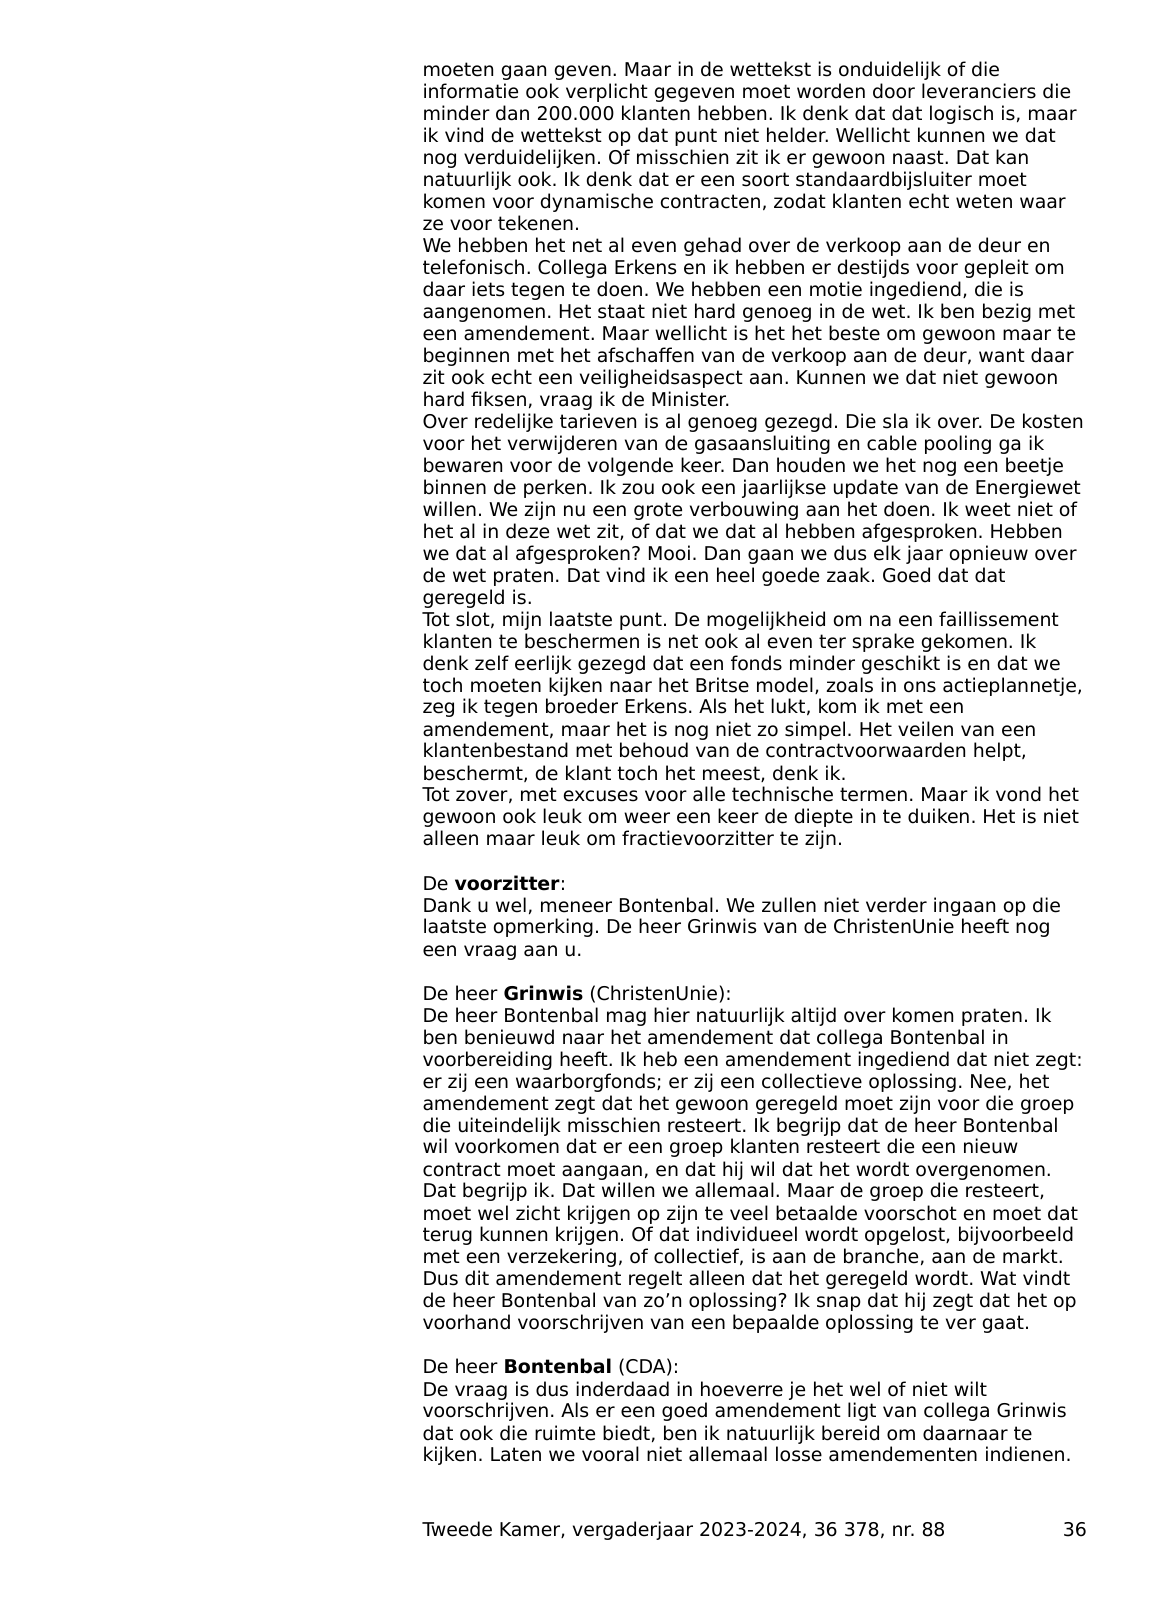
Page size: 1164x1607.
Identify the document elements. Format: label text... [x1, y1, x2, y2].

text De heer Bontenbal mag hier natuurlijk altijd over komen praten. Ik ben benieuwd naar het amendement dat collega Bontenbal in voorbereiding heeft. Ik heb een amendement ingediend dat niet zegt: er zij een waarborgfonds; er zij een collectieve oplossing. Nee, het amendement zegt dat het gewoon geregeld moet zijn voor die groep die uiteindelijk misschien resteert. Ik begrijp dat de heer Bontenbal wil voorkomen dat er een groep klanten resteert die een nieuw contract moet aangaan, en dat hij wil dat het wordt overgenomen. Dat begrijp ik. Dat willen we allemaal. Maar de groep die resteert, moet wel zicht krijgen op zijn te veel betaalde voorschot en moet dat terug kunnen krijgen. Of dat individueel wordt opgelost, bijvoorbeeld met een verzekering, of collectief, is aan de branche, aan de markt. Dus dit amendement regelt alleen dat het geregeld wordt. Wat vindt de heer Bontenbal van zo’n oplossing? Ik snap dat hij zegt dat het op voorhand voorschrijven van een bepaalde oplossing te ver gaat. [422, 1004, 1087, 1334]
text De vraag is dus inderdaad in hoeverre je het wel of niet wilt voorschrijven. Als er een goed amendement ligt van collega Grinwis dat ook die ruimte biedt, ben ik natuurlijk bereid om daarnaar te kijken. Laten we vooral niet allemaal losse amendementen indienen. [422, 1378, 1087, 1466]
text Over redelijke tarieven is al genoeg gezegd. Die sla ik over. De kosten voor het verwijderen van de gasaansluiting en cable pooling ga ik bewaren voor de volgende keer. Dan houden we het nog een beetje binnen de perken. Ik zou ook een jaarlijkse update van de Energiewet willen. We zijn nu een grote verbouwing aan het doen. Ik weet niet of het al in deze wet zit, of dat we dat al hebben afgesproken. Hebben we dat al afgesproken? Mooi. Dan gaan we dus elk jaar opnieuw over de wet praten. Dat vind ik een heel goede zaak. Goed dat dat geregeld is. [422, 411, 1087, 608]
text De voorzitter: [422, 872, 1087, 894]
text De heer Bontenbal (CDA): [422, 1356, 1087, 1378]
text Tot slot, mijn laatste punt. De mogelijkheid om na een faillissement klanten te beschermen is net ook al even ter sprake gekomen. Ik denk zelf eerlijk gezegd dat een fonds minder geschikt is en dat we toch moeten kijken naar het Britse model, zoals in ons actieplannetje, zeg ik tegen broeder Erkens. Als het lukt, kom ik met een amendement, maar het is nog niet zo simpel. Het veilen van een klantenbestand met behoud van de contractvoorwaarden helpt, beschermt, de klant toch het meest, denk ik. [422, 608, 1087, 784]
text Tot zover, met excuses voor alle technische termen. Maar ik vond het gewoon ook leuk om weer een keer de diepte in te duiken. Het is niet alleen maar leuk om fractievoorzitter te zijn. [422, 784, 1087, 850]
text We hebben het net al even gehad over de verkoop aan de deur en telefonisch. Collega Erkens en ik hebben er destijds voor gepleit om daar iets tegen te doen. We hebben een motie ingediend, die is aangenomen. Het staat niet hard genoeg in de wet. Ik ben bezig met een amendement. Maar wellicht is het het beste om gewoon maar te beginnen met het afschaffen van de verkoop aan de deur, want daar zit ook echt een veiligheidsaspect aan. Kunnen we dat niet gewoon hard fiksen, vraag ik de Minister. [422, 235, 1087, 411]
text Dank u wel, meneer Bontenbal. We zullen niet verder ingaan op die laatste opmerking. De heer Grinwis van de ChristenUnie heeft nog een vraag aan u. [422, 894, 1087, 960]
text De heer Grinwis (ChristenUnie): [422, 983, 1087, 1004]
text moeten gaan geven. Maar in de wettekst is onduidelijk of die informatie ook verplicht gegeven moet worden door leveranciers die minder dan 200.000 klanten hebben. Ik denk dat dat logisch is, maar ik vind de wettekst op dat punt niet helder. Wellicht kunnen we dat nog verduidelijken. Of misschien zit ik er gewoon naast. Dat kan natuurlijk ook. Ik denk dat er een soort standaardbijsluiter moet komen voor dynamische contracten, zodat klanten echt weten waar ze voor tekenen. [422, 59, 1087, 235]
